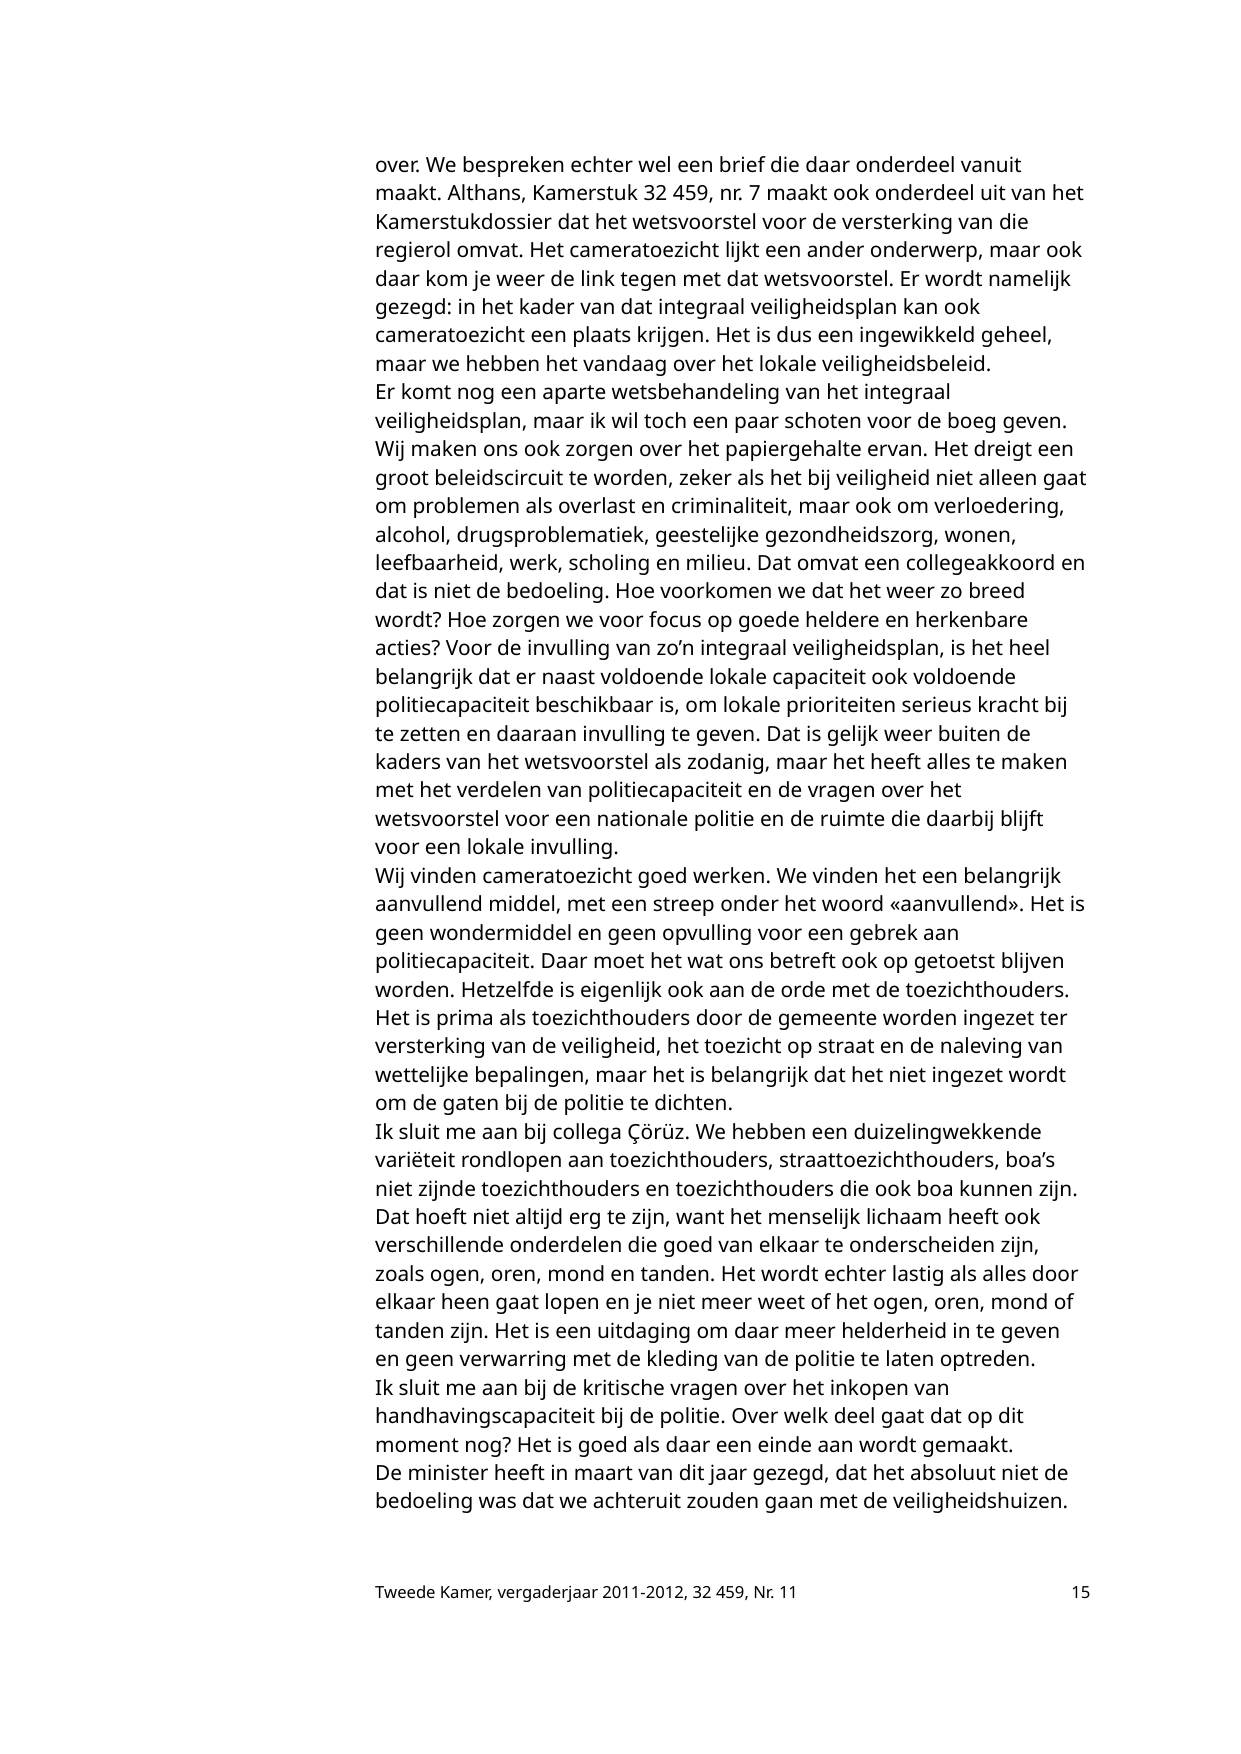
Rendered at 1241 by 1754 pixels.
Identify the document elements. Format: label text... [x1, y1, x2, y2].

text Ik sluit me aan bij de kritische vragen over het inkopen van handhavingscapaciteit bij de politie. Over welk deel gaat dat op dit moment nog? Het is goed als daar een einde aan wordt gemaakt. [375, 1373, 1090, 1458]
text over. We bespreken echter wel een brief die daar onderdeel vanuit maakt. Althans, Kamerstuk 32 459, nr. 7 maakt ook onderdeel uit van het Kamerstukdossier dat het wetsvoorstel voor de versterking van die regierol omvat. Het cameratoezicht lijkt een ander onderwerp, maar ook daar kom je weer de link tegen met dat wetsvoorstel. Er wordt namelijk gezegd: in het kader van dat integraal veiligheidsplan kan ook cameratoezicht een plaats krijgen. Het is dus een ingewikkeld geheel, maar we hebben het vandaag over het lokale veiligheidsbeleid. [375, 150, 1090, 377]
text Ik sluit me aan bij collega Çörüz. We hebben een duizelingwekkende variëteit rondlopen aan toezichthouders, straattoezichthouders, boa’s niet zijnde toezichthouders en toezichthouders die ook boa kunnen zijn. Dat hoeft niet altijd erg te zijn, want het menselijk lichaam heeft ook verschillende onderdelen die goed van elkaar te onderscheiden zijn, zoals ogen, oren, mond en tanden. Het wordt echter lastig als alles door elkaar heen gaat lopen en je niet meer weet of het ogen, oren, mond of tanden zijn. Het is een uitdaging om daar meer helderheid in te geven en geen verwarring met de kleding van de politie te laten optreden. [375, 1117, 1090, 1373]
text Er komt nog een aparte wetsbehandeling van het integraal veiligheidsplan, maar ik wil toch een paar schoten voor de boeg geven. Wij maken ons ook zorgen over het papiergehalte ervan. Het dreigt een groot beleidscircuit te worden, zeker als het bij veiligheid niet alleen gaat om problemen als overlast en criminaliteit, maar ook om verloedering, alcohol, drugsproblematiek, geestelijke gezondheidszorg, wonen, leefbaarheid, werk, scholing en milieu. Dat omvat een collegeakkoord en dat is niet de bedoeling. Hoe voorkomen we dat het weer zo breed wordt? Hoe zorgen we voor focus op goede heldere en herkenbare acties? Voor de invulling van zo’n integraal veiligheidsplan, is het heel belangrijk dat er naast voldoende lokale capaciteit ook voldoende politiecapaciteit beschikbaar is, om lokale prioriteiten serieus kracht bij te zetten en daaraan invulling te geven. Dat is gelijk weer buiten de kaders van het wetsvoorstel als zodanig, maar het heeft alles te maken met het verdelen van politiecapaciteit en de vragen over het wetsvoorstel voor een nationale politie en de ruimte die daarbij blijft voor een lokale invulling. [375, 377, 1090, 861]
text Wij vinden cameratoezicht goed werken. We vinden het een belangrijk aanvullend middel, met een streep onder het woord «aanvullend». Het is geen wondermiddel en geen opvulling voor een gebrek aan politiecapaciteit. Daar moet het wat ons betreft ook op getoetst blijven worden. Hetzelfde is eigenlijk ook aan de orde met de toezichthouders. Het is prima als toezichthouders door de gemeente worden ingezet ter versterking van de veiligheid, het toezicht op straat en de naleving van wettelijke bepalingen, maar het is belangrijk dat het niet ingezet wordt om de gaten bij de politie te dichten. [375, 861, 1090, 1117]
text De minister heeft in maart van dit jaar gezegd, dat het absoluut niet de bedoeling was dat we achteruit zouden gaan met de veiligheidshuizen. [375, 1458, 1090, 1515]
